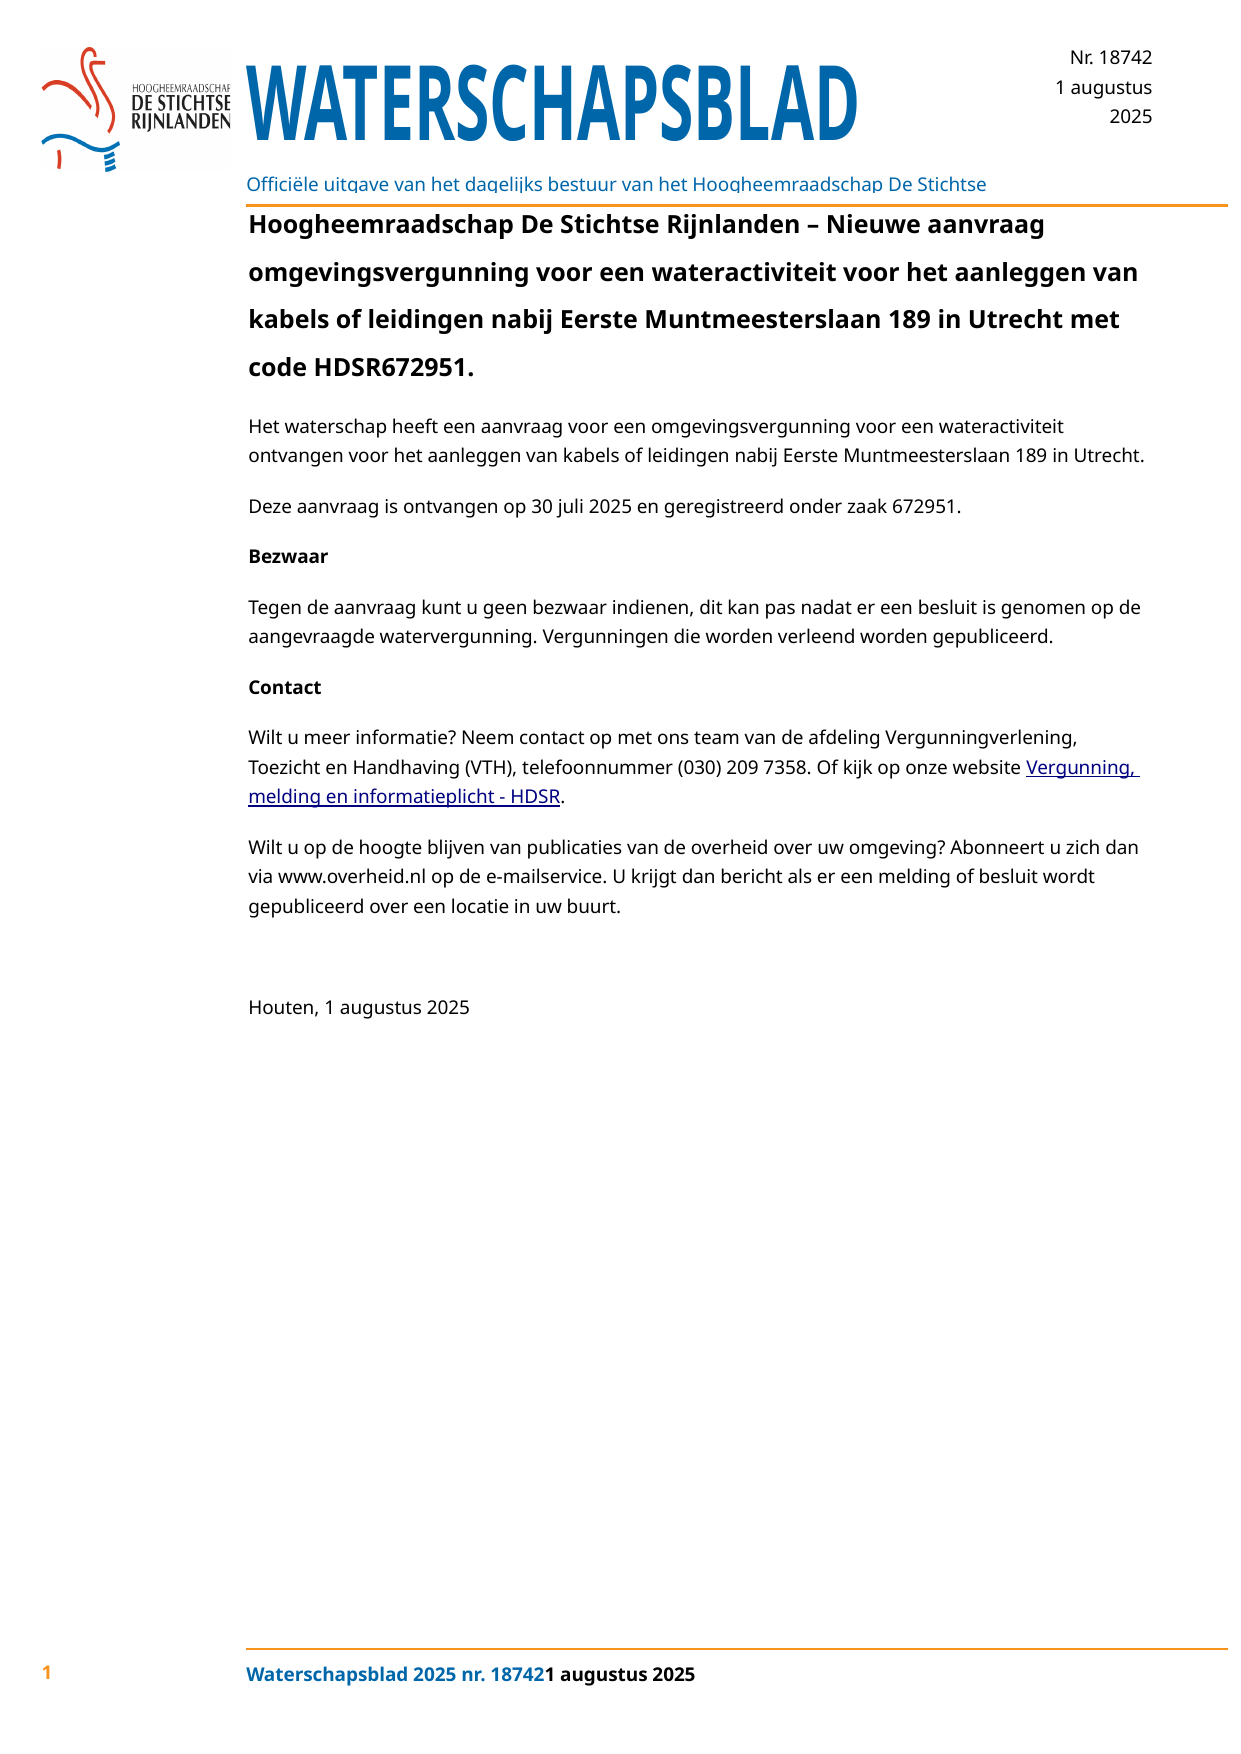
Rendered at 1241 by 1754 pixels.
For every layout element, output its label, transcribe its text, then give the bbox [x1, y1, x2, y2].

text Wilt u op de hoogte blijven van publicaties van de overheid over uw omgeving? Abonneert u zich dan via www.overheid.nl op de e-mailservice. U krijgt dan bericht als er een melding of besluit wordt gepubliceerd over een locatie in uw buurt. [248, 834, 1152, 919]
text Hoogheemraadschap De Stichtse Rijnlanden – Nieuwe aanvraag omgevingsvergunning voor een wateractiviteit voor het aanleggen van kabels of leidingen nabij Eerste Muntmeesterslaan 189 in Utrecht met code HDSR672951. [248, 207, 1152, 384]
text Houten, 1 augustus 2025 [248, 994, 1152, 1020]
text Contact [248, 674, 1152, 700]
picture [41, 47, 231, 172]
text Deze aanvraag is ontvangen op 30 juli 2025 en geregistreerd onder zaak 672951. [248, 493, 1152, 519]
text Bezwaar [248, 543, 1152, 569]
text Wilt u meer informatie? Neem contact op met ons team van de afdeling Vergunningverlening, Toezicht en Handhaving (VTH), telefoonnummer (030) 209 7358. Of kijk op onze website Vergunning, melding en informatieplicht - HDSR. [248, 724, 1152, 809]
text Het waterschap heeft een aanvraag voor een omgevingsvergunning voor een wateractiviteit ontvangen voor het aanleggen van kabels of leidingen nabij Eerste Muntmeesterslaan 189 in Utrecht. [248, 413, 1152, 468]
text Tegen de aanvraag kunt u geen bezwaar indienen, dit kan pas nadat er een besluit is genomen op de aangevraagde watervergunning. Vergunningen die worden verleend worden gepubliceerd. [248, 594, 1152, 649]
